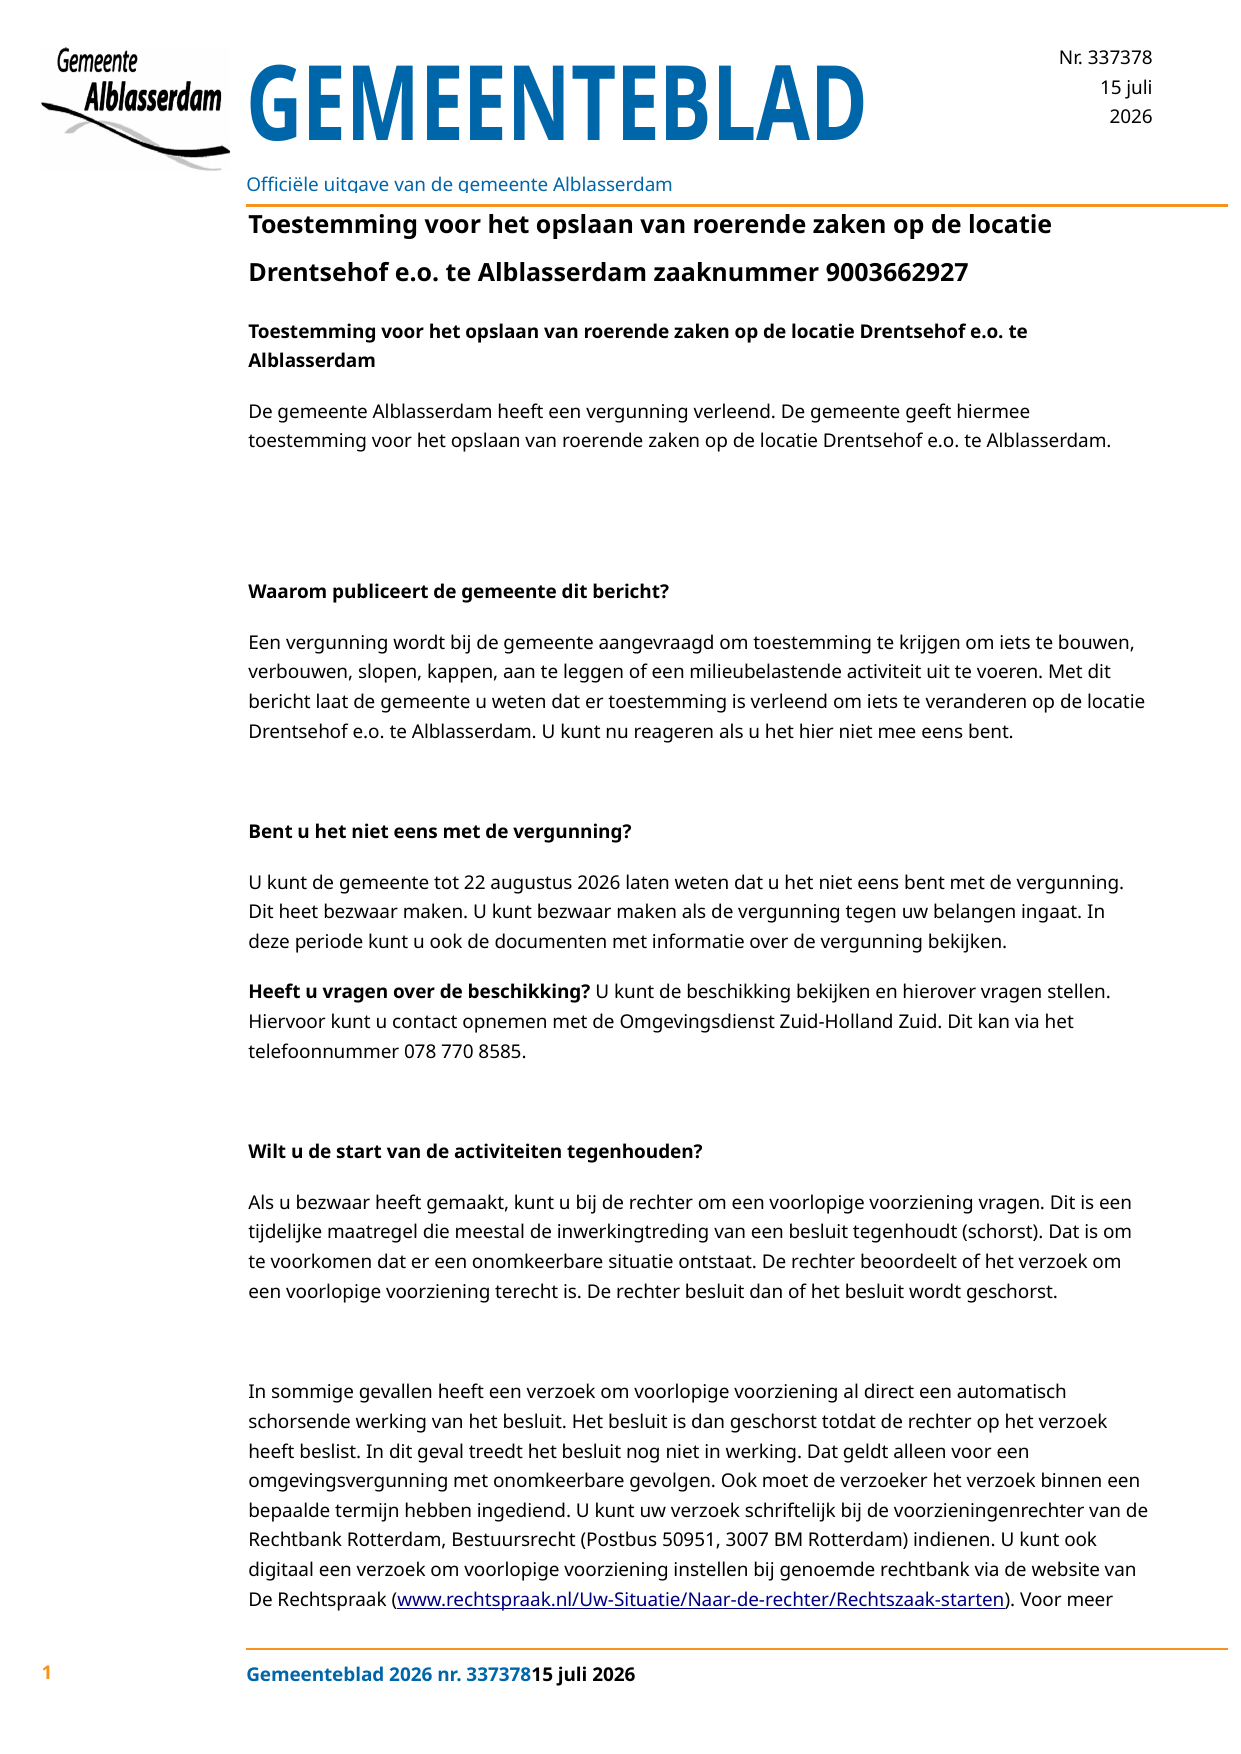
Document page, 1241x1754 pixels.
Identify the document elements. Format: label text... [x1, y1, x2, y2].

text Als u bezwaar heeft gemaakt, kunt u bij de rechter om een voorlopige voorziening vragen. Dit is een tijdelijke maatregel die meestal de inwerkingtreding van een besluit tegenhoudt (schorst). Dat is om te voorkomen dat er een onomkeerbare situatie ontstaat. De rechter beoordeelt of het verzoek om een voorlopige voorziening terecht is. De rechter besluit dan of het besluit wordt geschorst. [248, 1189, 1152, 1304]
text Waarom publiceert de gemeente dit bericht? [248, 579, 1152, 604]
text Wilt u de start van de activiteiten tegenhouden? [248, 1139, 1152, 1164]
picture [41, 47, 231, 172]
text Toestemming voor het opslaan van roerende zaken op de locatie Drentsehof e.o. te Alblasserdam zaaknummer 9003662927 [248, 207, 1152, 288]
text Toestemming voor het opslaan van roerende zaken op de locatie Drentsehof e.o. te Alblasserdam [248, 318, 1152, 373]
text De gemeente Alblasserdam heeft een vergunning verleend. De gemeente geeft hiermee toestemming voor het opslaan van roerende zaken op de locatie Drentsehof e.o. te Alblasserdam. [248, 398, 1152, 453]
text U kunt de gemeente tot 22 augustus 2026 laten weten dat u het niet eens bent met de vergunning. Dit heet bezwaar maken. U kunt bezwaar maken als de vergunning tegen uw belangen ingaat. In deze periode kunt u ook de documenten met informatie over de vergunning bekijken. [248, 869, 1152, 954]
text Bent u het niet eens met de vergunning? [248, 819, 1152, 844]
text Een vergunning wordt bij de gemeente aangevraagd om toestemming te krijgen om iets te bouwen, verbouwen, slopen, kappen, aan te leggen of een milieubelastende activiteit uit te voeren. Met dit bericht laat de gemeente u weten dat er toestemming is verleend om iets te veranderen op de locatie Drentsehof e.o. te Alblasserdam. U kunt nu reageren als u het hier niet mee eens bent. [248, 629, 1152, 744]
text In sommige gevallen heeft een verzoek om voorlopige voorziening al direct een automatisch schorsende werking van het besluit. Het besluit is dan geschorst totdat de rechter op het verzoek heeft beslist. In dit geval treedt het besluit nog niet in werking. Dat geldt alleen voor een omgevingsvergunning met onomkeerbare gevolgen. Ook moet de verzoeker het verzoek binnen een bepaalde termijn hebben ingediend. U kunt uw verzoek schriftelijk bij de voorzieningenrechter van de Rechtbank Rotterdam, Bestuursrecht (Postbus 50951, 3007 BM Rotterdam) indienen. U kunt ook digitaal een verzoek om voorlopige voorziening instellen bij genoemde rechtbank via de website van De Rechtspraak (www.rechtspraak.nl/Uw-Situatie/Naar-de-rechter/Rechtszaak-starten). Voor meer [248, 1379, 1152, 1612]
text Heeft u vragen over de beschikking? U kunt de beschikking bekijken en hierover vragen stellen. Hiervoor kunt u contact opnemen met de Omgevingsdienst Zuid-Holland Zuid. Dit kan via het telefoonnummer 078 770 8585. [248, 979, 1152, 1064]
